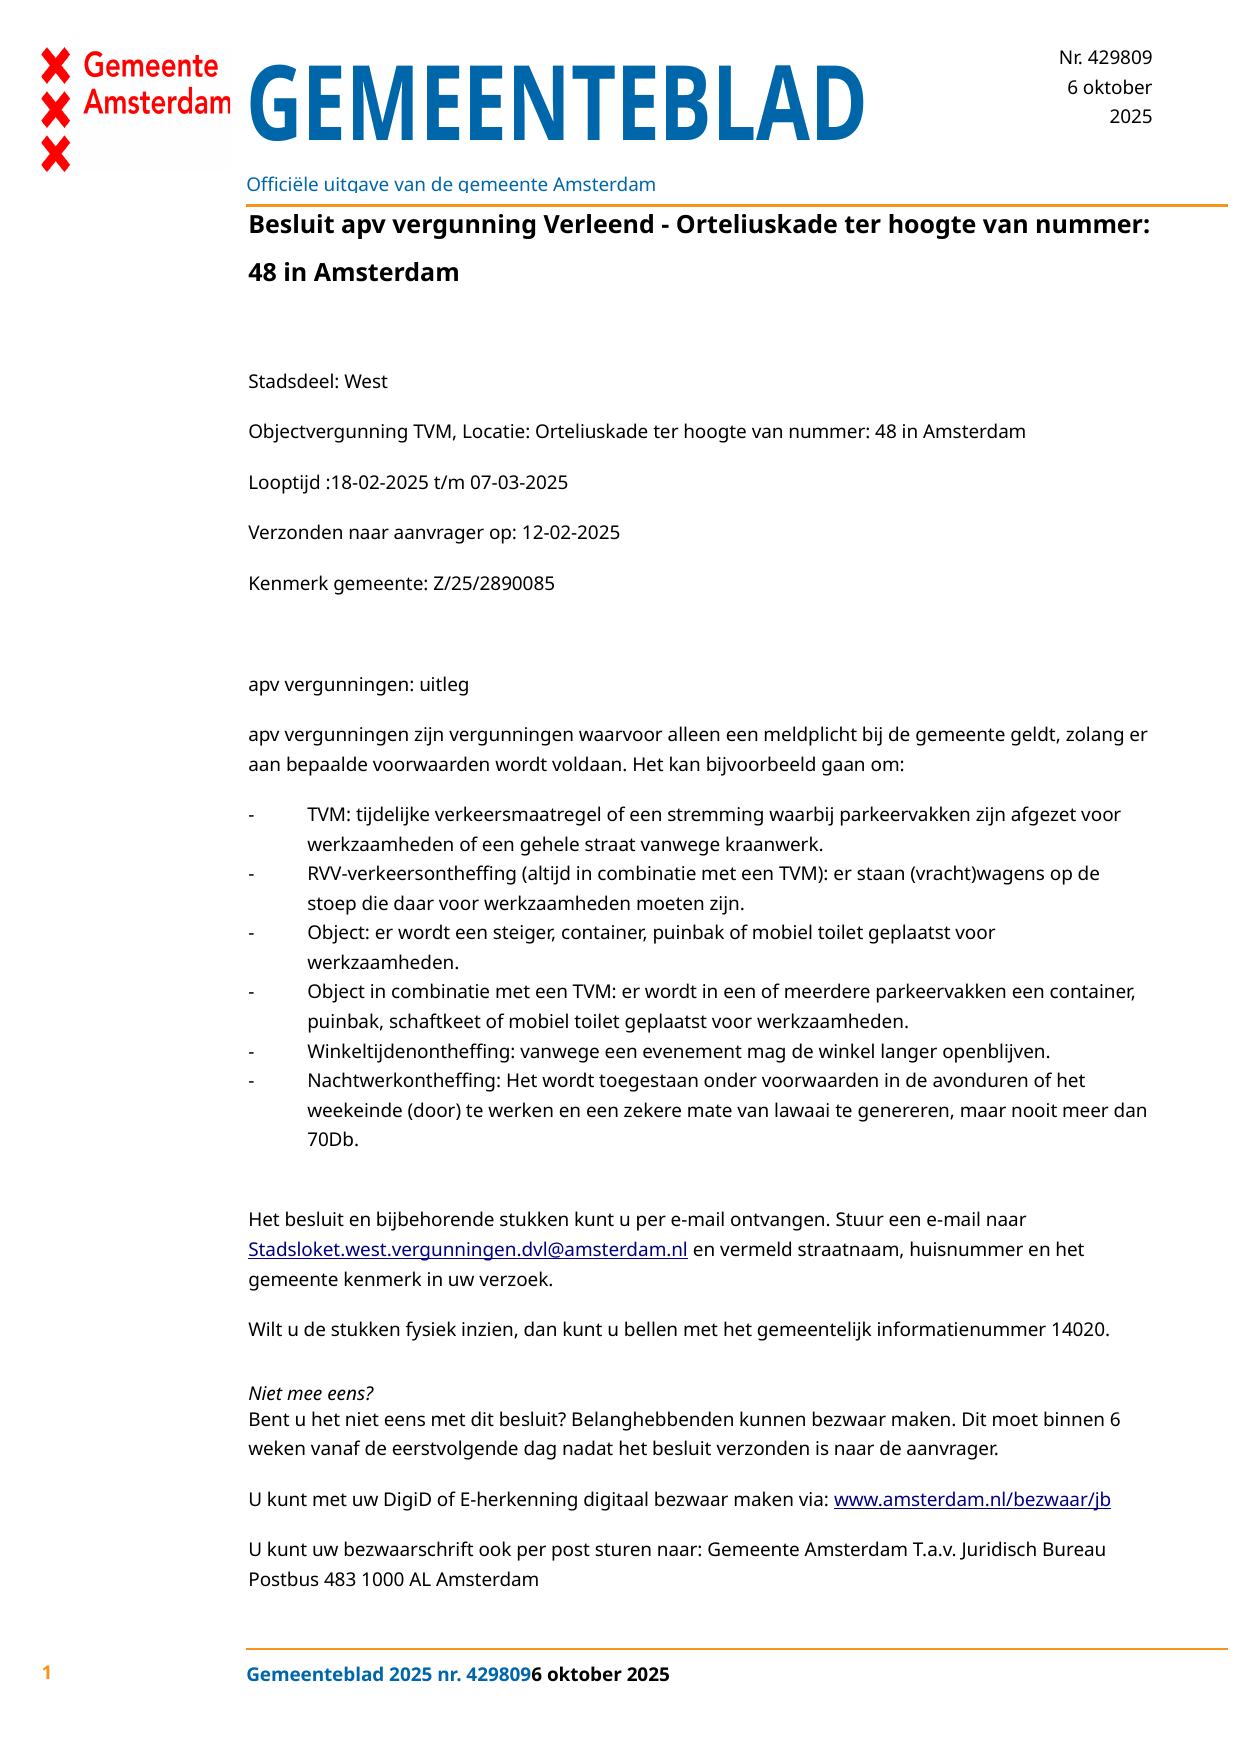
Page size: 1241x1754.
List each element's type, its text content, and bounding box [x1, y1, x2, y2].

text Verzonden naar aanvrager op: 12-02-2025 [248, 519, 1152, 545]
text U kunt uw bezwaarschrift ook per post sturen naar: Gemeente Amsterdam T.a.v. Juridisch Bureau Postbus 483 1000 AL Amsterdam [248, 1536, 1152, 1592]
text Bent u het niet eens met dit besluit? Belanghebbenden kunnen bezwaar maken. Dit moet binnen 6 weken vanaf de eerstvolgende dag nadat het besluit verzonden is naar de aanvrager. [248, 1406, 1152, 1461]
list Nachtwerkontheffing: Het wordt toegestaan onder voorwaarden in de avonduren of het weekeinde (door) te werken en een zekere mate van lawaai te genereren, maar nooit meer dan 70Db. [248, 1067, 1152, 1152]
text Het besluit en bijbehorende stukken kunt u per e-mail ontvangen. Stuur een e-mail naar Stadsloket.west.vergunningen.dvl@amsterdam.nl en vermeld straatnaam, huisnummer en het gemeente kenmerk in uw verzoek. [248, 1207, 1152, 1292]
list Object in combinatie met een TVM: er wordt in een of meerdere parkeervakken een container, puinbak, schaftkeet of mobiel toilet geplaatst voor werkzaamheden. [248, 979, 1152, 1034]
text apv vergunningen: uitleg [248, 671, 1152, 697]
text Objectvergunning TVM, Locatie: Orteliuskade ter hoogte van nummer: 48 in Amsterdam [248, 419, 1152, 444]
text Besluit apv vergunning Verleend - Orteliuskade ter hoogte van nummer: 48 in Amsterdam [248, 207, 1152, 288]
list RVV-verkeersontheffing (altijd in combinatie met een TVM): er staan (vracht)wagens op de stoep die daar voor werkzaamheden moeten zijn. [248, 860, 1152, 916]
text Wilt u de stukken fysiek inzien, dan kunt u bellen met het gemeentelijk informatienummer 14020. [248, 1316, 1152, 1342]
list TVM: tijdelijke verkeersmaatregel of een stremming waarbij parkeervakken zijn afgezet voor werkzaamheden of een gehele straat vanwege kraanwerk. [248, 801, 1152, 857]
text Looptijd :18-02-2025 t/m 07-03-2025 [248, 469, 1152, 495]
text apv vergunningen zijn vergunningen waarvoor alleen een meldplicht bij de gemeente geldt, zolang er aan bepaalde voorwaarden wordt voldaan. Het kan bijvoorbeeld gaan om: [248, 721, 1152, 777]
text Stadsdeel: West [248, 368, 1152, 394]
text Kenmerk gemeente: Z/25/2890085 [248, 570, 1152, 596]
text U kunt met uw DigiD of E-herkenning digitaal bezwaar maken via: www.amsterdam.nl/bezwaar/jb [248, 1486, 1152, 1512]
list Object: er wordt een steiger, container, puinbak of mobiel toilet geplaatst voor werkzaamheden. [248, 919, 1152, 975]
list Winkeltijdenontheffing: vanwege een evenement mag de winkel langer openblijven. [248, 1038, 1152, 1064]
text Niet mee eens? [248, 1380, 1152, 1406]
picture [41, 47, 231, 172]
